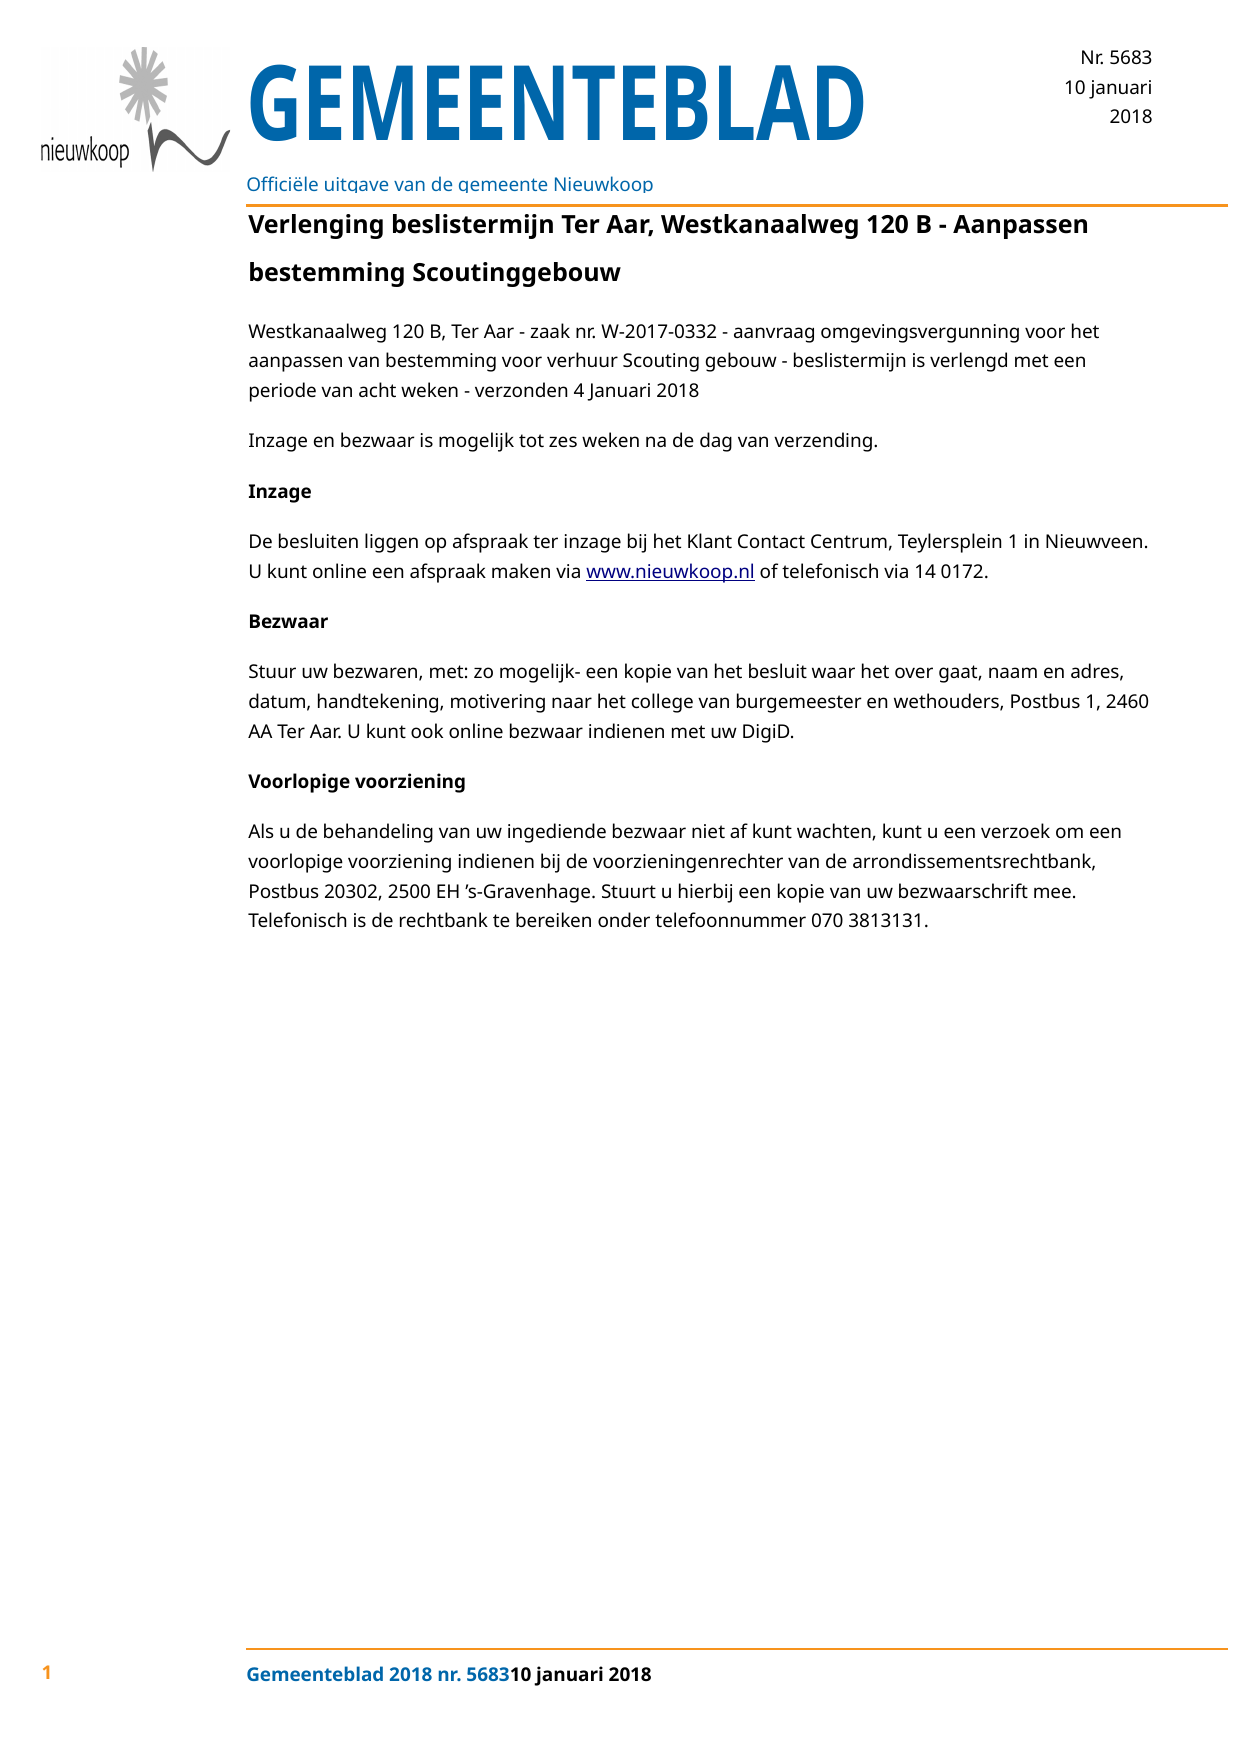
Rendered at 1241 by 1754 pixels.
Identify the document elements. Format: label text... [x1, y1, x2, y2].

text Stuur uw bezwaren, met: zo mogelijk- een kopie van het besluit waar het over gaat, naam en adres, datum, handtekening, motivering naar het college van burgemeester en wethouders, Postbus 1, 2460 AA Ter Aar. U kunt ook online bezwaar indienen met uw DigiD. [248, 659, 1152, 744]
text Inzage [248, 478, 1152, 504]
picture [41, 47, 231, 172]
text Voorlopige voorziening [248, 768, 1152, 794]
text Westkanaalweg 120 B, Ter Aar - zaak nr. W-2017-0332 - aanvraag omgevingsvergunning voor het aanpassen van bestemming voor verhuur Scouting gebouw - beslistermijn is verlengd met een periode van acht weken - verzonden 4 Januari 2018 [248, 318, 1152, 403]
text Inzage en bezwaar is mogelijk tot zes weken na de dag van verzending. [248, 427, 1152, 453]
text Verlenging beslistermijn Ter Aar, Westkanaalweg 120 B - Aanpassen bestemming Scoutinggebouw [248, 207, 1152, 288]
text De besluiten liggen op afspraak ter inzage bij het Klant Contact Centrum, Teylersplein 1 in Nieuwveen. U kunt online een afspraak maken via www.nieuwkoop.nl of telefonisch via 14 0172. [248, 528, 1152, 584]
text Als u de behandeling van uw ingediende bezwaar niet af kunt wachten, kunt u een verzoek om een voorlopige voorziening indienen bij de voorzieningenrechter van de arrondissementsrechtbank, Postbus 20302, 2500 EH ’s-Gravenhage. Stuurt u hierbij een kopie van uw bezwaarschrift mee. Telefonisch is de rechtbank te bereiken onder telefoonnummer 070 3813131. [248, 819, 1152, 933]
text Bezwaar [248, 608, 1152, 634]
